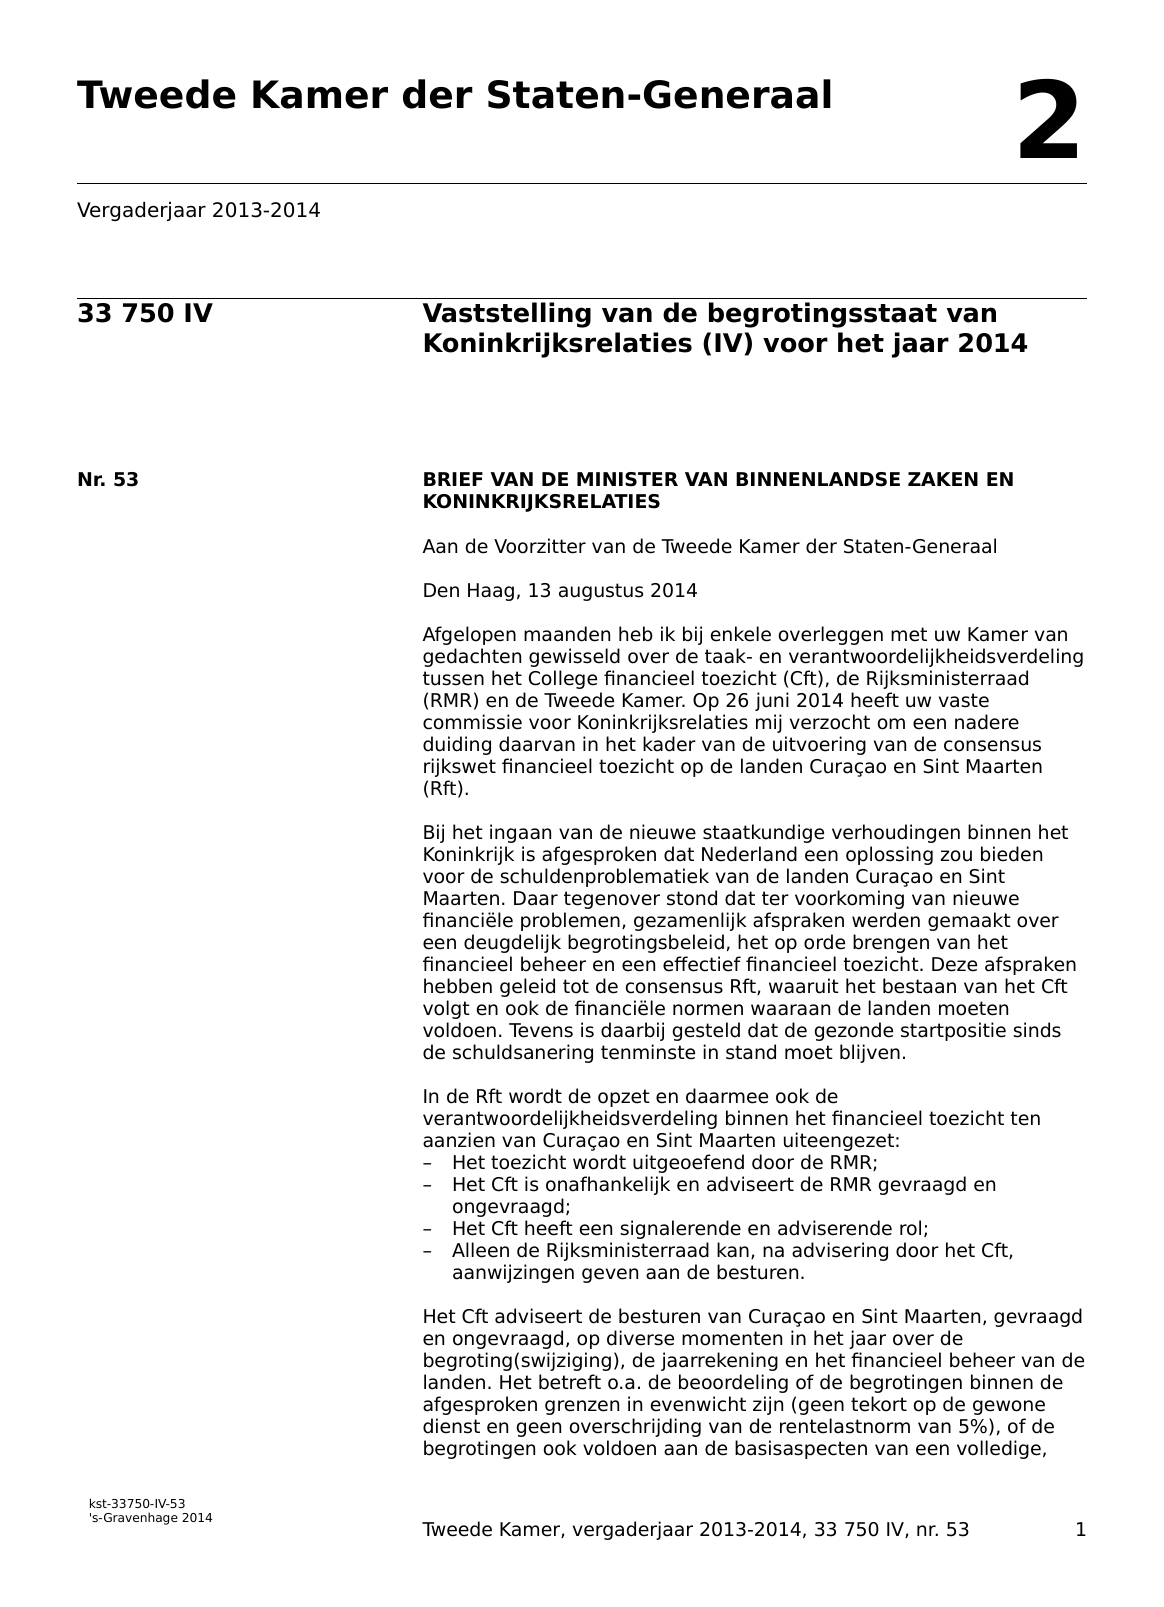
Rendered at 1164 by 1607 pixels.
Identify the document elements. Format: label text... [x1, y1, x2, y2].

text – Het Cft heeft een signalerende en adviserende rol; [422, 1218, 1087, 1240]
text – Het toezicht wordt uitgeoefend door de RMR; [422, 1152, 1087, 1174]
text – Alleen de Rijksministerraad kan, na advisering door het Cft, aanwijzingen geven aan de besturen. [422, 1240, 1087, 1284]
text – Het Cft is onafhankelijk en adviseert de RMR gevraagd en ongevraagd; [422, 1174, 1087, 1218]
text Bij het ingaan van de nieuwe staatkundige verhoudingen binnen het Koninkrijk is afgesproken dat Nederland een oplossing zou bieden voor de schuldenproblematiek van de landen Curaçao en Sint Maarten. Daar tegenover stond dat ter voorkoming van nieuwe financiële problemen, gezamenlijk afspraken werden gemaakt over een deugdelijk begrotingsbeleid, het op orde brengen van het financieel beheer en een effectief financieel toezicht. Deze afspraken hebben geleid tot de consensus Rft, waaruit het bestaan van het Cft volgt en ook de financiële normen waaraan de landen moeten voldoen. Tevens is daarbij gesteld dat de gezonde startpositie sinds de schuldsanering tenminste in stand moet blijven. [422, 822, 1087, 1064]
table_header 2 [886, 59, 1087, 183]
text Afgelopen maanden heb ik bij enkele overleggen met uw Kamer van gedachten gewisseld over de taak- en verantwoordelijkheidsverdeling tussen het College financieel toezicht (Cft), de Rijksministerraad (RMR) en de Tweede Kamer. Op 26 juni 2014 heeft uw vaste commissie voor Koninkrijksrelaties mij verzocht om een nadere duiding daarvan in het kader van de uitvoering van de consensus rijkswet financieel toezicht op de landen Curaçao en Sint Maarten (Rft). [422, 624, 1087, 800]
text Den Haag, 13 augustus 2014 [422, 580, 1087, 602]
text Aan de Voorzitter van de Tweede Kamer der Staten-Generaal [422, 536, 1087, 557]
subtitle Nr. 53 BRIEF VAN DE MINISTER VAN BINNENLANDSE ZAKEN EN KONINKRIJKSRELATIES [77, 469, 1087, 513]
table_header Tweede Kamer der Staten-Generaal [77, 59, 886, 183]
subtitle 33 750 IV Vaststelling van de begrotingsstaat van Koninkrijksrelaties (IV) voor het jaar 2014 [77, 299, 1087, 358]
text 's-Gravenhage 2014 [88, 1511, 323, 1525]
text Het Cft adviseert de besturen van Curaçao en Sint Maarten, gevraagd en ongevraagd, op diverse momenten in het jaar over de begroting(swijziging), de jaarrekening en het financieel beheer van de landen. Het betreft o.a. de beoordeling of de begrotingen binnen de afgesproken grenzen in evenwicht zijn (geen tekort op de gewone dienst en geen overschrijding van de rentelastnorm van 5%), of de begrotingen ook voldoen aan de basisaspecten van een volledige, [422, 1306, 1087, 1460]
table_cell Vergaderjaar 2013-2014 [77, 184, 1087, 298]
text In de Rft wordt de opzet en daarmee ook de verantwoordelijkheidsverdeling binnen het financieel toezicht ten aanzien van Curaçao en Sint Maarten uiteengezet: [422, 1086, 1087, 1152]
text kst-33750-IV-53 [88, 1497, 323, 1511]
